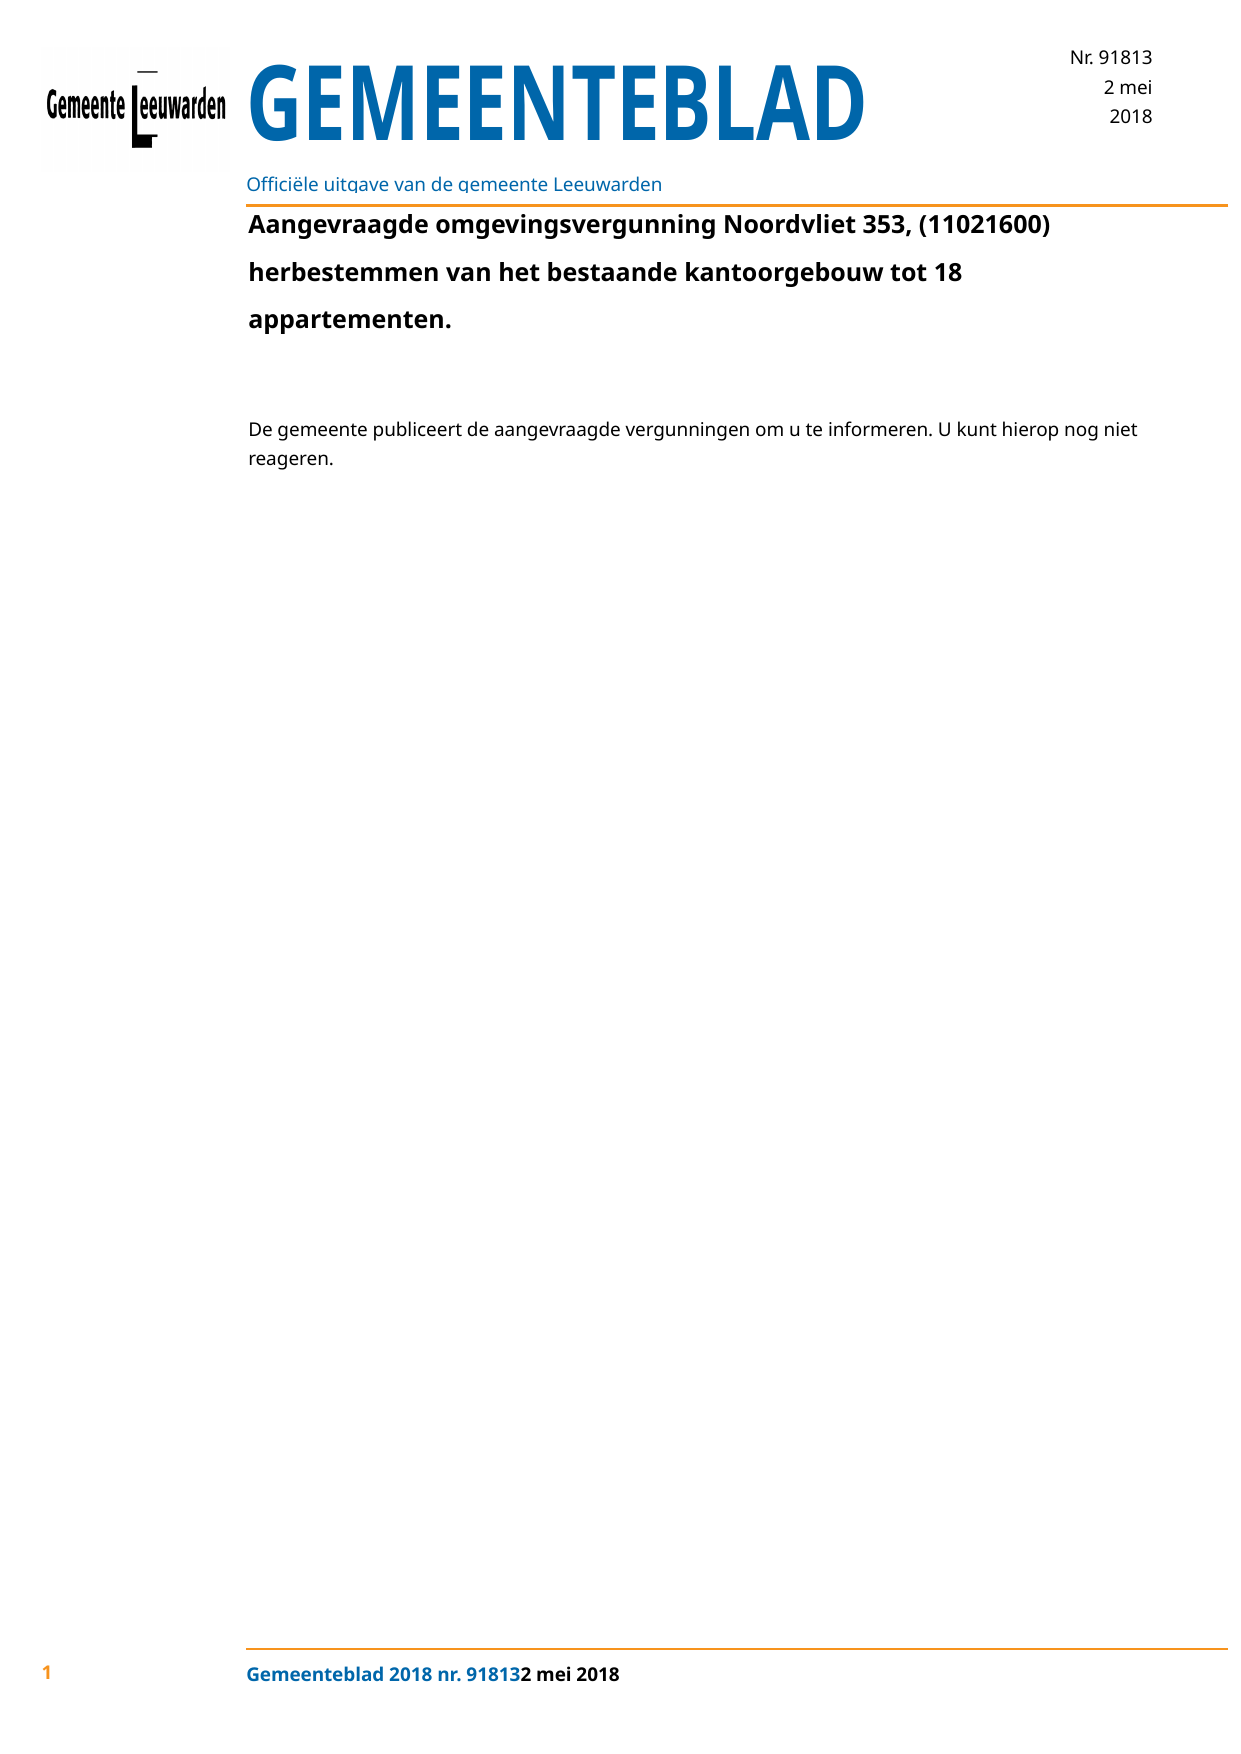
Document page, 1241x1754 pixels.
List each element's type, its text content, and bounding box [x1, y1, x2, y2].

text De gemeente publiceert de aangevraagde vergunningen om u te informeren. U kunt hierop nog niet reageren. [248, 416, 1152, 471]
text Aangevraagde omgevingsvergunning Noordvliet 353, (11021600) herbestemmen van het bestaande kantoorgebouw tot 18 appartementen. [248, 207, 1152, 336]
picture [41, 47, 231, 172]
